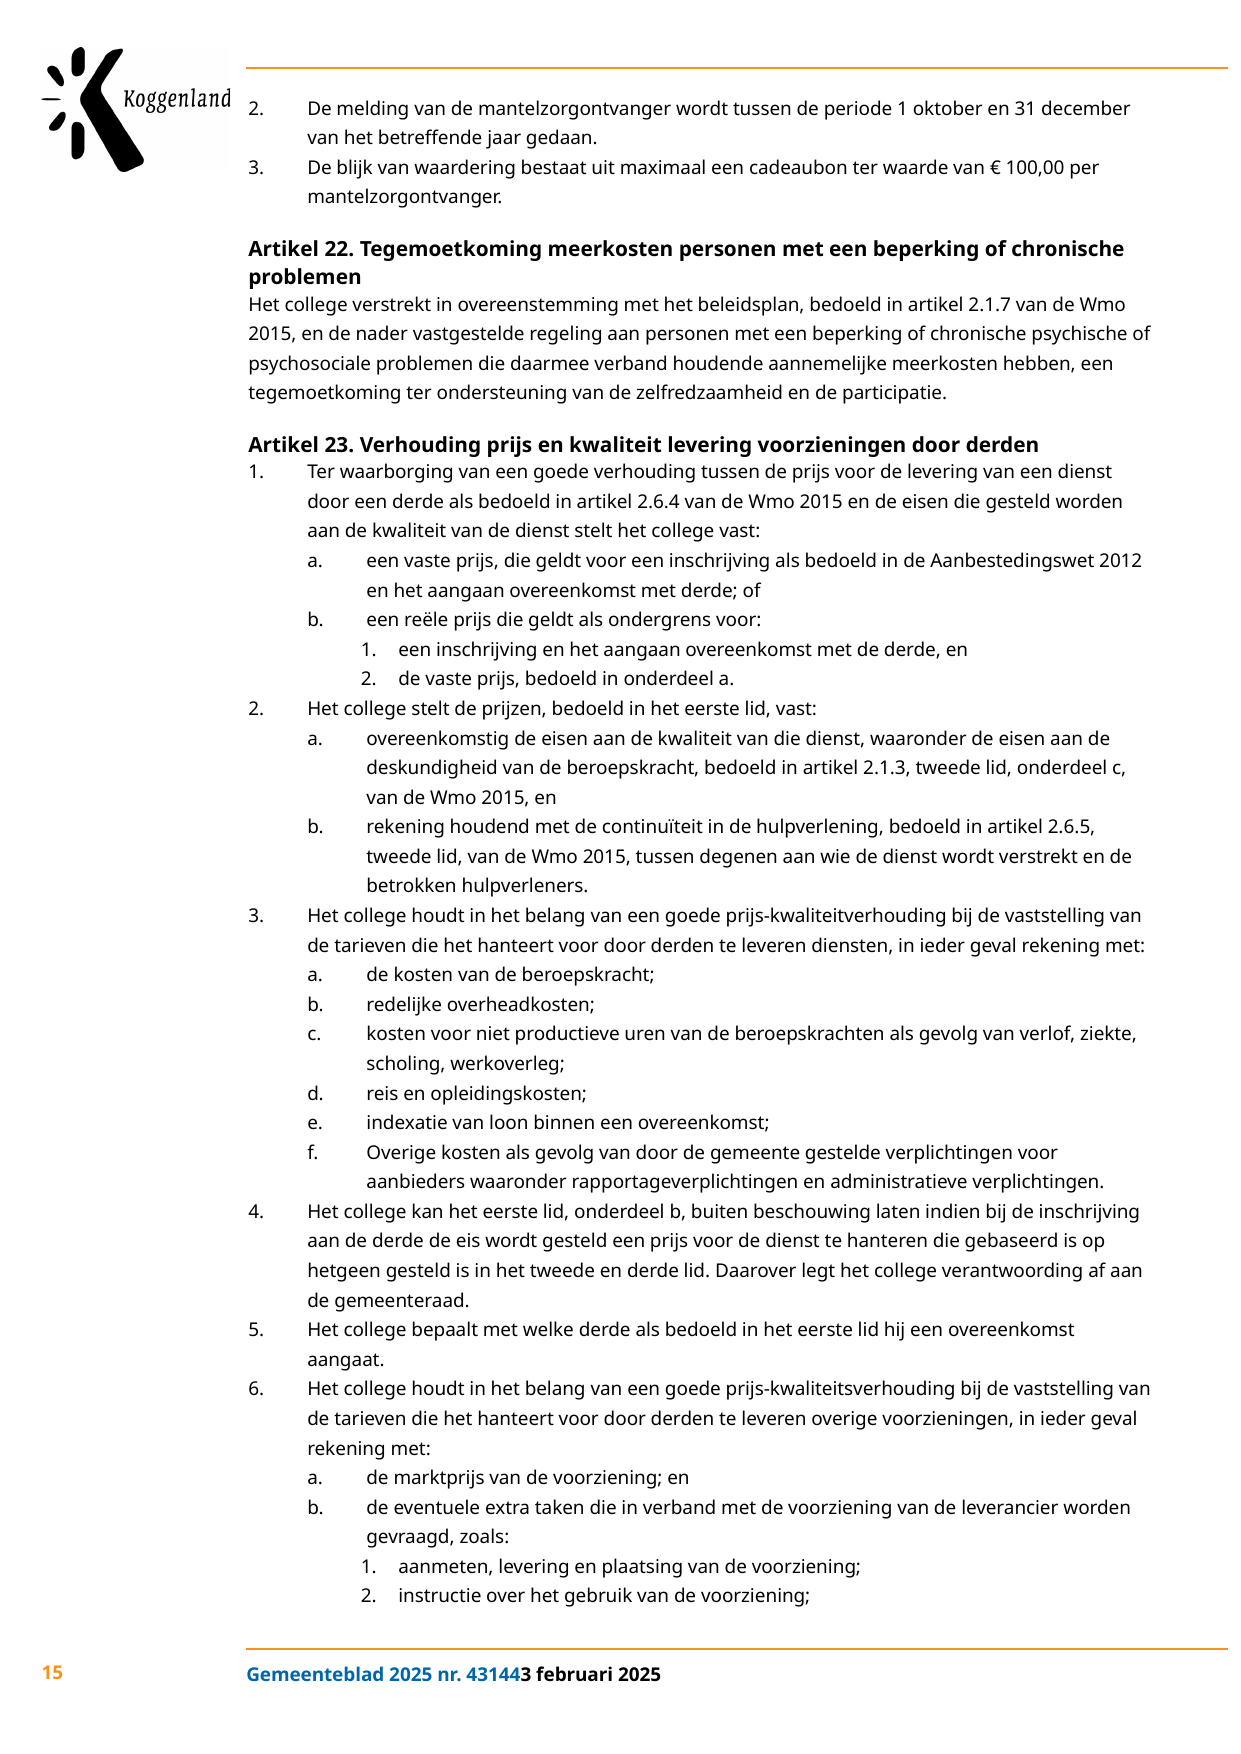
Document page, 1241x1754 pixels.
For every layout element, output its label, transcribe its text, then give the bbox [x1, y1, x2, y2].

list de vaste prijs, bedoeld in onderdeel a. [361, 666, 1152, 691]
list de marktprijs van de voorziening; en [307, 1464, 1152, 1490]
list Overige kosten als gevolg van door de gemeente gestelde verplichtingen voor aanbieders waaronder rapportageverplichtingen en administratieve verplichtingen. [307, 1139, 1152, 1194]
list redelijke overheadkosten; [307, 991, 1152, 1017]
list De melding van de mantelzorgontvanger wordt tussen de periode 1 oktober en 31 december van het betreffende jaar gedaan. [248, 95, 1152, 150]
list een vaste prijs, die geldt voor een inschrijving als bedoeld in de Aanbestedingswet 2012 en het aangaan overeenkomst met derde; of [307, 547, 1152, 602]
list instructie over het gebruik van de voorziening; [361, 1583, 1152, 1608]
list reis en opleidingskosten; [307, 1080, 1152, 1105]
picture [41, 47, 231, 172]
list indexatie van loon binnen een overeenkomst; [307, 1109, 1152, 1135]
list Het college kan het eerste lid, onderdeel b, buiten beschouwing laten indien bij de inschrijving aan de derde de eis wordt gesteld een prijs voor de dienst te hanteren die gebaseerd is op hetgeen gesteld is in het tweede en derde lid. Daarover legt het college verantwoording af aan de gemeenteraad. [248, 1198, 1152, 1312]
list Het college houdt in het belang van een goede prijs-kwaliteitverhouding bij de vaststelling van de tarieven die het hanteert voor door derden te leveren diensten, in ieder geval rekening met: [248, 902, 1152, 957]
list rekening houdend met de continuïteit in de hulpverlening, bedoeld in artikel 2.6.5, tweede lid, van de Wmo 2015, tussen degenen aan wie de dienst wordt verstrekt en de betrokken hulpverleners. [307, 813, 1152, 898]
list een reële prijs die geldt als ondergrens voor: [307, 606, 1152, 632]
list overeenkomstig de eisen aan de kwaliteit van die dienst, waaronder de eisen aan de deskundigheid van de beroepskracht, bedoeld in artikel 2.1.3, tweede lid, onderdeel c, van de Wmo 2015, en [307, 725, 1152, 809]
list kosten voor niet productieve uren van de beroepskrachten als gevolg van verlof, ziekte, scholing, werkoverleg; [307, 1021, 1152, 1076]
list Ter waarborging van een goede verhouding tussen de prijs voor de levering van een dienst door een derde als bedoeld in artikel 2.6.4 van de Wmo 2015 en de eisen die gesteld worden aan de kwaliteit van de dienst stelt het college vast: [248, 458, 1152, 543]
list Het college bepaalt met welke derde als bedoeld in het eerste lid hij een overeenkomst aangaat. [248, 1316, 1152, 1372]
list aanmeten, levering en plaatsing van de voorziening; [361, 1553, 1152, 1579]
text Artikel 22. Tegemoetkoming meerkosten personen met een beperking of chronische problemen [248, 234, 1152, 291]
list een inschrijving en het aangaan overeenkomst met de derde, en [361, 636, 1152, 662]
list de eventuele extra taken die in verband met de voorziening van de leverancier worden gevraagd, zoals: [307, 1494, 1152, 1549]
list Het college stelt de prijzen, bedoeld in het eerste lid, vast: [248, 695, 1152, 721]
list De blijk van waardering bestaat uit maximaal een cadeaubon ter waarde van € 100,00 per mantelzorgontvanger. [248, 154, 1152, 209]
text Artikel 23. Verhouding prijs en kwaliteit levering voorzieningen door derden [248, 430, 1152, 458]
list de kosten van de beroepskracht; [307, 961, 1152, 987]
list Het college houdt in het belang van een goede prijs-kwaliteitsverhouding bij de vaststelling van de tarieven die het hanteert voor door derden te leveren overige voorzieningen, in ieder geval rekening met: [248, 1376, 1152, 1460]
text Het college verstrekt in overeenstemming met het beleidsplan, bedoeld in artikel 2.1.7 van de Wmo 2015, en de nader vastgestelde regeling aan personen met een beperking of chronische psychische of psychosociale problemen die daarmee verband houdende aannemelijke meerkosten hebben, een tegemoetkoming ter ondersteuning van de zelfredzaamheid en de participatie. [248, 291, 1152, 405]
